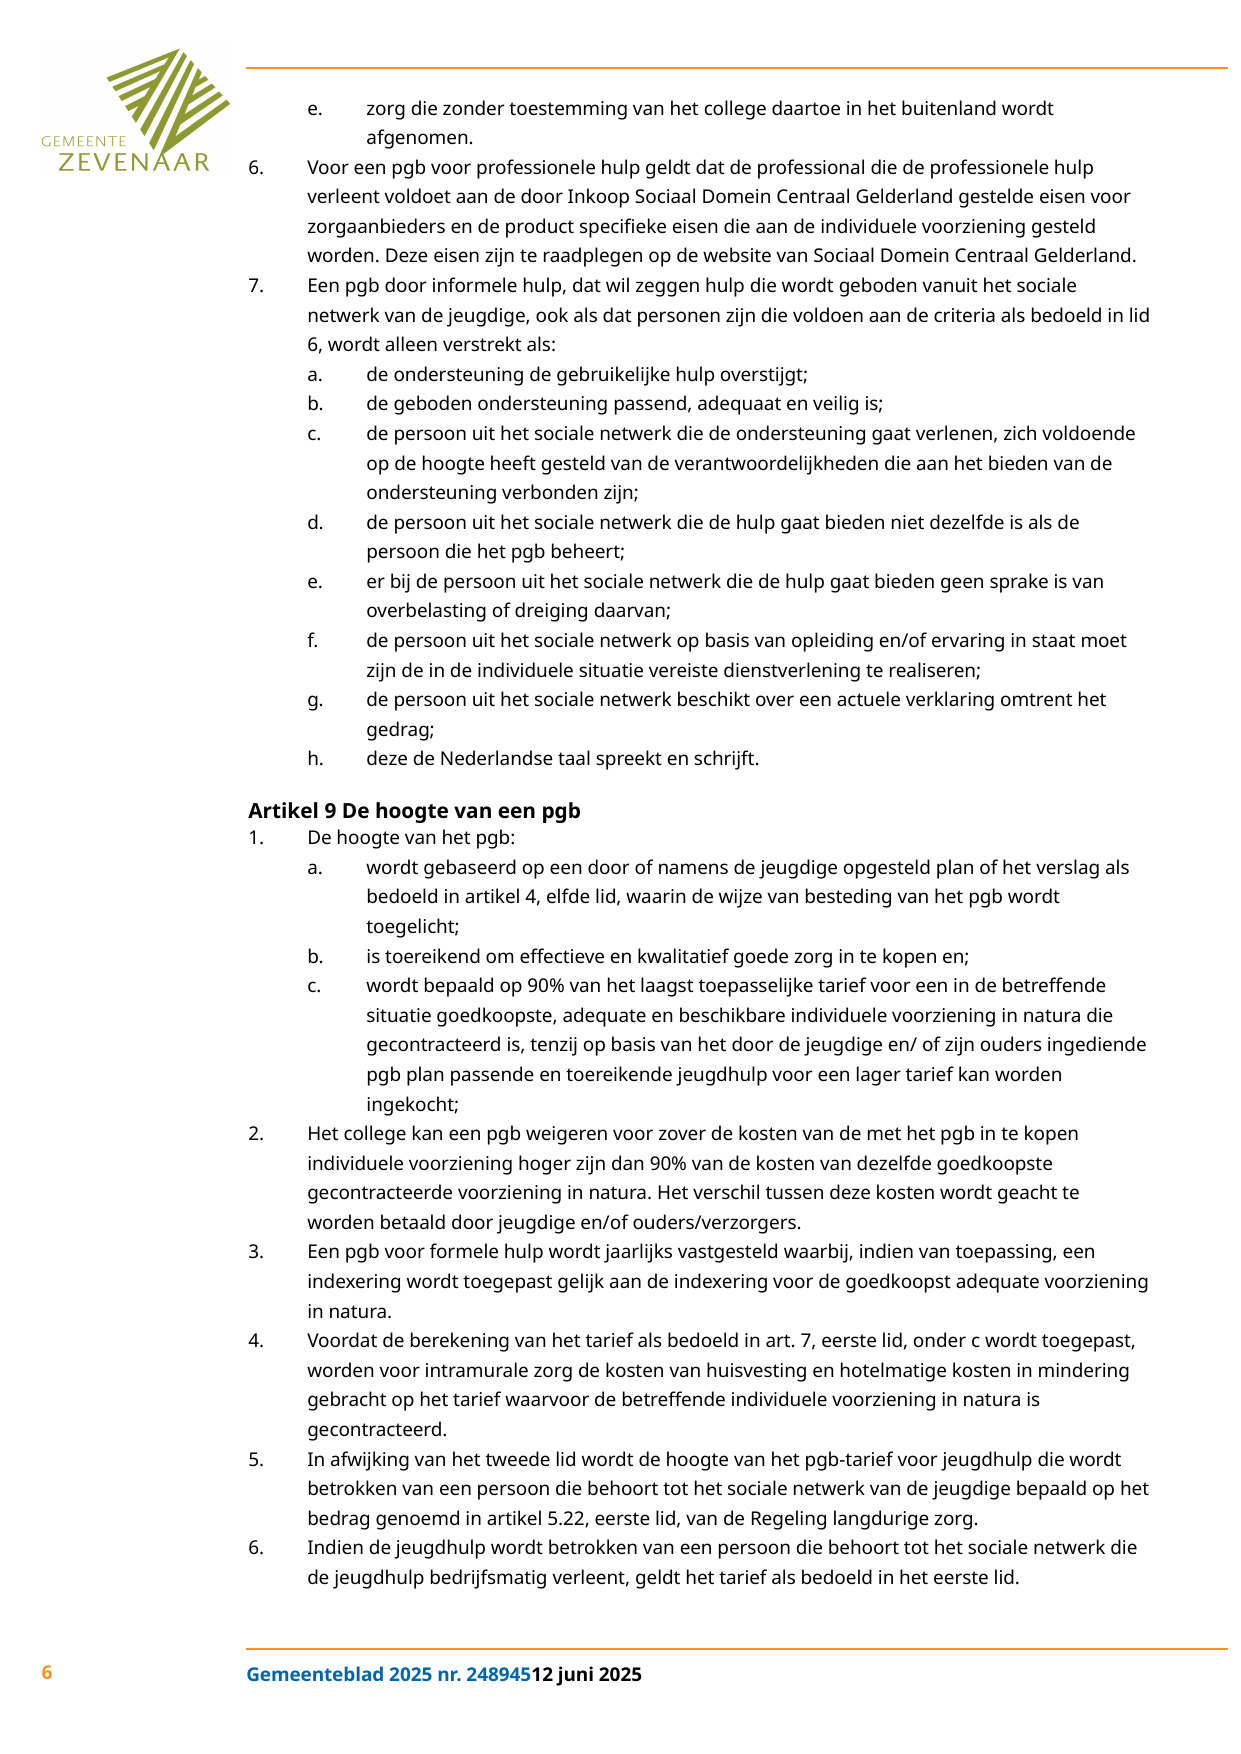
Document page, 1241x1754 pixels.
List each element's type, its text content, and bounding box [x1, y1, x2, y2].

text Artikel 9 De hoogte van een pgb [248, 796, 1152, 824]
list wordt gebaseerd op een door of namens de jeugdige opgesteld plan of het verslag als bedoeld in artikel 4, elfde lid, waarin de wijze van besteding van het pgb wordt toegelicht; [307, 854, 1152, 939]
list deze de Nederlandse taal spreekt en schrijft. [307, 746, 1152, 771]
list er bij de persoon uit het sociale netwerk die de hulp gaat bieden geen sprake is van overbelasting of dreiging daarvan; [307, 568, 1152, 623]
list de persoon uit het sociale netwerk die de hulp gaat bieden niet dezelfde is als de persoon die het pgb beheert; [307, 509, 1152, 564]
list De hoogte van het pgb: [248, 824, 1152, 850]
list Indien de jeugdhulp wordt betrokken van een persoon die behoort tot het sociale netwerk die de jeugdhulp bedrijfsmatig verleent, geldt het tarief als bedoeld in het eerste lid. [248, 1534, 1152, 1590]
list is toereikend om effectieve en kwalitatief goede zorg in te kopen en; [307, 943, 1152, 968]
list In afwijking van het tweede lid wordt de hoogte van het pgb-tarief voor jeugdhulp die wordt betrokken van een persoon die behoort tot het sociale netwerk van de jeugdige bepaald op het bedrag genoemd in artikel 5.22, eerste lid, van de Regeling langdurige zorg. [248, 1446, 1152, 1531]
list wordt bepaald op 90% van het laagst toepasselijke tarief voor een in de betreffende situatie goedkoopste, adequate en beschikbare individuele voorziening in natura die gecontracteerd is, tenzij op basis van het door de jeugdige en/ of zijn ouders ingediende pgb plan passende en toereikende jeugdhulp voor een lager tarief kan worden ingekocht; [307, 972, 1152, 1116]
picture [41, 47, 231, 172]
list de persoon uit het sociale netwerk op basis van opleiding en/of ervaring in staat moet zijn de in de individuele situatie vereiste dienstverlening te realiseren; [307, 627, 1152, 683]
list de geboden ondersteuning passend, adequaat en veilig is; [307, 391, 1152, 416]
list de persoon uit het sociale netwerk beschikt over een actuele verklaring omtrent het gedrag; [307, 686, 1152, 742]
list de persoon uit het sociale netwerk die de ondersteuning gaat verlenen, zich voldoende op de hoogte heeft gesteld van de verantwoordelijkheden die aan het bieden van de ondersteuning verbonden zijn; [307, 420, 1152, 505]
list de ondersteuning de gebruikelijke hulp overstijgt; [307, 361, 1152, 387]
list Een pgb voor formele hulp wordt jaarlijks vastgesteld waarbij, indien van toepassing, een indexering wordt toegepast gelijk aan de indexering voor de goedkoopst adequate voorziening in natura. [248, 1239, 1152, 1323]
list Voordat de berekening van het tarief als bedoeld in art. 7, eerste lid, onder c wordt toegepast, worden voor intramurale zorg de kosten van huisvesting en hotelmatige kosten in mindering gebracht op het tarief waarvoor de betreffende individuele voorziening in natura is gecontracteerd. [248, 1327, 1152, 1442]
list Het college kan een pgb weigeren voor zover de kosten van de met het pgb in te kopen individuele voorziening hoger zijn dan 90% van de kosten van dezelfde goedkoopste gecontracteerde voorziening in natura. Het verschil tussen deze kosten wordt geacht te worden betaald door jeugdige en/of ouders/verzorgers. [248, 1120, 1152, 1235]
list zorg die zonder toestemming van het college daartoe in het buitenland wordt afgenomen. [307, 95, 1152, 150]
list Een pgb door informele hulp, dat wil zeggen hulp die wordt geboden vanuit het sociale netwerk van de jeugdige, ook als dat personen zijn die voldoen aan de criteria als bedoeld in lid 6, wordt alleen verstrekt als: [248, 272, 1152, 357]
list Voor een pgb voor professionele hulp geldt dat de professional die de professionele hulp verleent voldoet aan de door Inkoop Sociaal Domein Centraal Gelderland gestelde eisen voor zorgaanbieders en de product specifieke eisen die aan de individuele voorziening gesteld worden. Deze eisen zijn te raadplegen op de website van Sociaal Domein Centraal Gelderland. [248, 154, 1152, 268]
